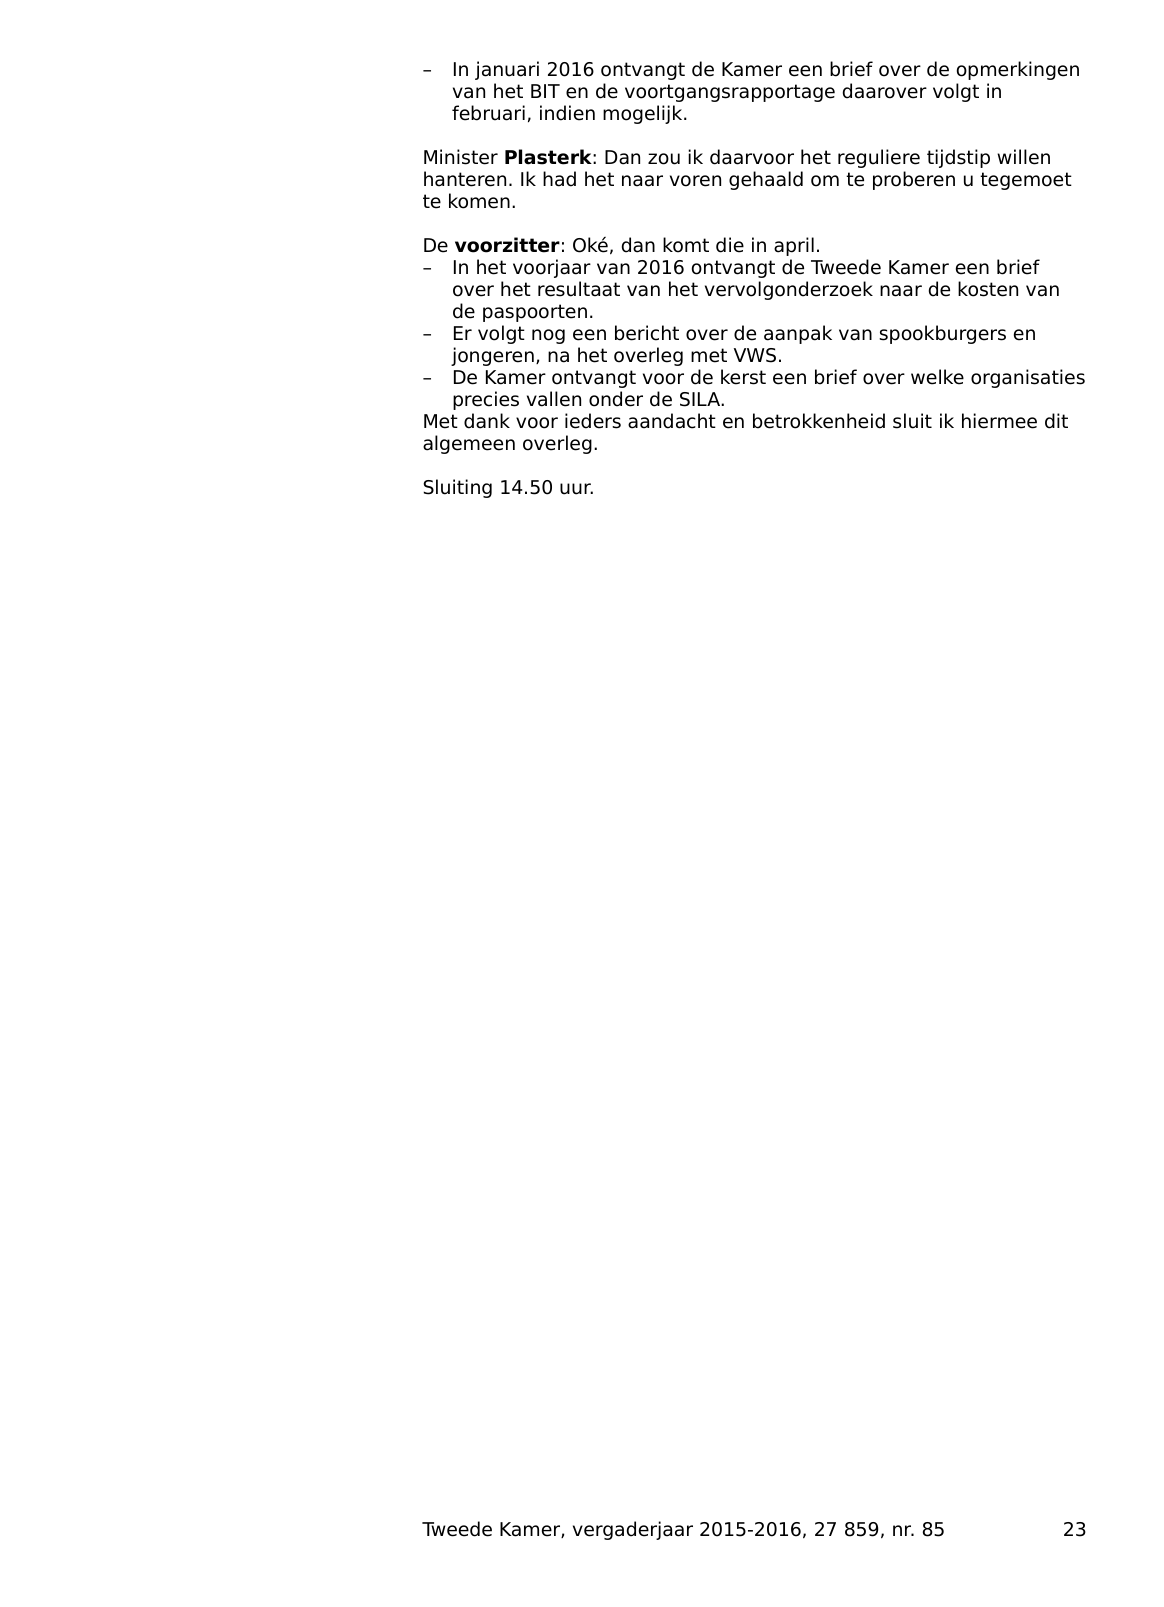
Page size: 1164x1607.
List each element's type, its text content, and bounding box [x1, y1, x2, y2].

text – Er volgt nog een bericht over de aanpak van spookburgers en jongeren, na het overleg met VWS. [422, 323, 1087, 367]
text Minister Plasterk: Dan zou ik daarvoor het reguliere tijdstip willen hanteren. Ik had het naar voren gehaald om te proberen u tegemoet te komen. [422, 147, 1087, 213]
text – In januari 2016 ontvangt de Kamer een brief over de opmerkingen van het BIT en de voortgangsrapportage daarover volgt in februari, indien mogelijk. [422, 59, 1087, 125]
text De voorzitter: Oké, dan komt die in april. [422, 235, 1087, 257]
text Sluiting 14.50 uur. [422, 477, 1087, 499]
text Met dank voor ieders aandacht en betrokkenheid sluit ik hiermee dit algemeen overleg. [422, 411, 1087, 455]
text – De Kamer ontvangt voor de kerst een brief over welke organisaties precies vallen onder de SILA. [422, 367, 1087, 411]
text – In het voorjaar van 2016 ontvangt de Tweede Kamer een brief over het resultaat van het vervolgonderzoek naar de kosten van de paspoorten. [422, 257, 1087, 323]
